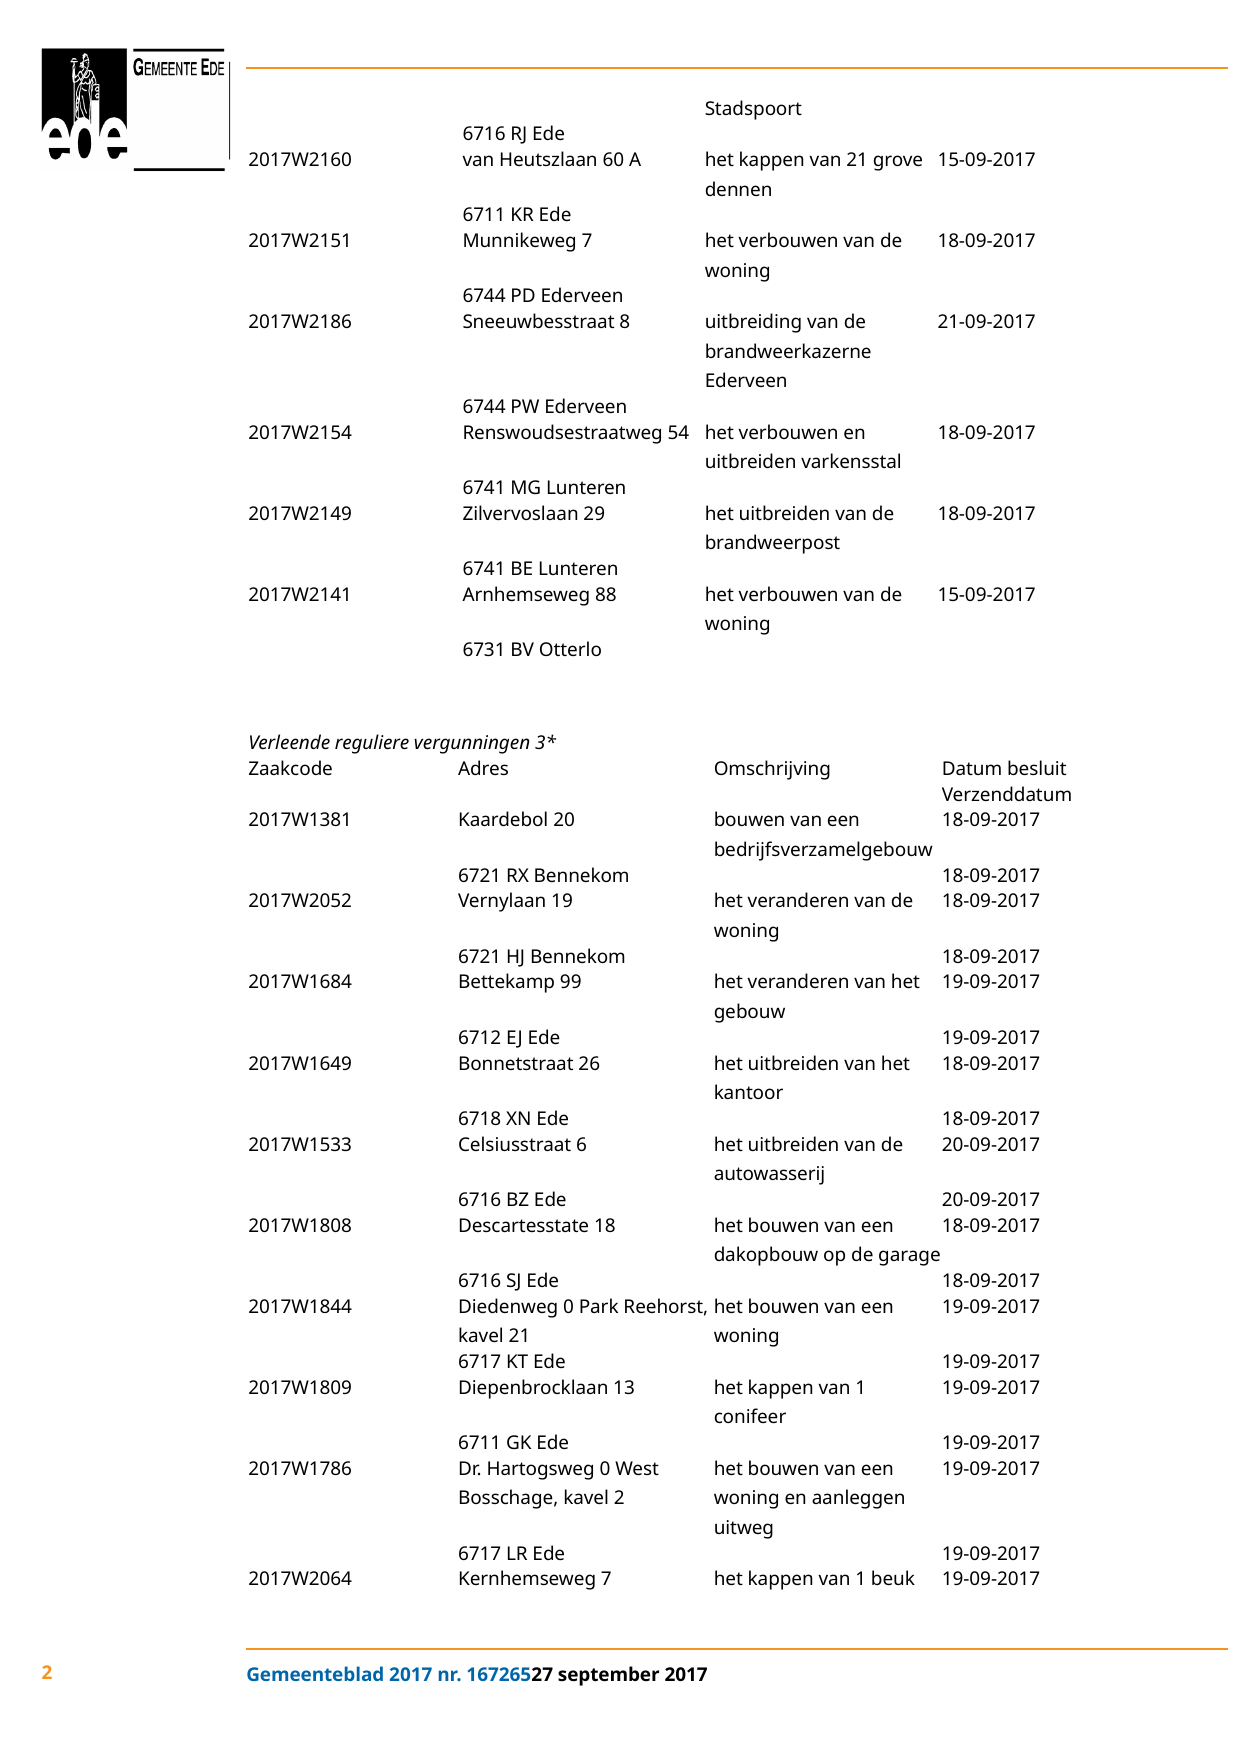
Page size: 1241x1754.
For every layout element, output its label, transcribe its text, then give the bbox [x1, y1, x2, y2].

table_cell 18-09-2017 [942, 1267, 1152, 1293]
table_cell 6711 KR Ede [462, 202, 704, 227]
table_cell [714, 1024, 942, 1050]
table_cell 2017W1649 [248, 1050, 458, 1105]
table_cell 15-09-2017 [937, 146, 1152, 202]
table_cell 18-09-2017 [942, 807, 1152, 862]
table_cell 18-09-2017 [942, 862, 1152, 888]
table_cell [937, 95, 1152, 121]
table_cell 18-09-2017 [942, 1050, 1152, 1105]
table_cell 2017W2160 [248, 146, 462, 202]
table_cell [714, 943, 942, 969]
table_cell Verzenddatum [942, 781, 1152, 807]
table_cell Diepenbrocklaan 13 [458, 1374, 713, 1429]
table_cell [705, 393, 937, 419]
table_cell [248, 1348, 458, 1374]
table_cell het verbouwen van de woning [705, 581, 937, 636]
table_cell [714, 1348, 942, 1374]
table_cell 21-09-2017 [937, 308, 1152, 393]
table_cell bouwen van een bedrijfsverzamelgebouw [714, 807, 942, 862]
table_cell [248, 1540, 458, 1566]
table_cell 18-09-2017 [942, 888, 1152, 943]
table_cell [248, 1024, 458, 1050]
table_cell [248, 1429, 458, 1455]
table_cell Munnikeweg 7 [462, 227, 704, 283]
table_cell het kappen van 21 grove dennen [705, 146, 937, 202]
table_cell [248, 121, 462, 146]
table_cell [705, 555, 937, 581]
table_cell [248, 555, 462, 581]
table_cell Kernhemseweg 7 [458, 1566, 713, 1591]
table_cell [937, 474, 1152, 500]
table_cell uitbreiding van de brandweerkazerne Ederveen [705, 308, 937, 393]
table_cell [462, 95, 704, 121]
table_cell 19-09-2017 [942, 1455, 1152, 1540]
table_cell 6716 SJ Ede [458, 1267, 713, 1293]
table_cell [714, 862, 942, 888]
table_cell 20-09-2017 [942, 1186, 1152, 1212]
table_cell 20-09-2017 [942, 1131, 1152, 1186]
table_cell Descartesstate 18 [458, 1212, 713, 1267]
table_cell [714, 781, 942, 807]
table_cell het veranderen van het gebouw [714, 969, 942, 1024]
table_cell [248, 95, 462, 121]
table_cell [937, 121, 1152, 146]
table_cell 18-09-2017 [942, 943, 1152, 969]
table_cell het uitbreiden van het kantoor [714, 1050, 942, 1105]
table_cell [458, 781, 713, 807]
table_cell 18-09-2017 [937, 419, 1152, 474]
table_cell 19-09-2017 [942, 1566, 1152, 1591]
table_cell 2017W2149 [248, 500, 462, 555]
table_cell [705, 636, 937, 662]
table_cell 6712 EJ Ede [458, 1024, 713, 1050]
table_cell van Heutszlaan 60 A [462, 146, 704, 202]
table_cell [248, 862, 458, 888]
table_cell [248, 636, 462, 662]
table_cell 2017W2141 [248, 581, 462, 636]
table_cell [705, 283, 937, 308]
table_cell het kappen van 1 beuk [714, 1566, 942, 1591]
table_cell 6731 BV Otterlo [462, 636, 704, 662]
table_cell 19-09-2017 [942, 1429, 1152, 1455]
table_cell 6718 XN Ede [458, 1105, 713, 1131]
table_cell 19-09-2017 [942, 1348, 1152, 1374]
table_cell Bettekamp 99 [458, 969, 713, 1024]
table_cell het kappen van 1 conifeer [714, 1374, 942, 1429]
table_cell 19-09-2017 [942, 1024, 1152, 1050]
table_cell Dr. Hartogsweg 0 West Bosschage, kavel 2 [458, 1455, 713, 1540]
table_cell 18-09-2017 [937, 227, 1152, 283]
table_cell het veranderen van de woning [714, 888, 942, 943]
table_cell [248, 283, 462, 308]
table_cell 6716 RJ Ede [462, 121, 704, 146]
table_cell [937, 555, 1152, 581]
table_cell Arnhemseweg 88 [462, 581, 704, 636]
table_cell het verbouwen van de woning [705, 227, 937, 283]
table_cell het bouwen van een woning en aanleggen uitweg [714, 1455, 942, 1540]
table_cell 2017W1808 [248, 1212, 458, 1267]
text Verleende reguliere vergunningen 3* [248, 729, 1152, 755]
table_cell 2017W1844 [248, 1293, 458, 1348]
table_cell [937, 636, 1152, 662]
table_cell Sneeuwbesstraat 8 [462, 308, 704, 393]
table_cell [248, 781, 458, 807]
table_cell het verbouwen en uitbreiden varkensstal [705, 419, 937, 474]
picture [41, 47, 231, 172]
table_cell 6741 MG Lunteren [462, 474, 704, 500]
table_cell het uitbreiden van de brandweerpost [705, 500, 937, 555]
table_header Adres [458, 755, 713, 781]
table_header Zaakcode [248, 755, 458, 781]
table_cell 6744 PD Ederveen [462, 283, 704, 308]
table_cell [937, 283, 1152, 308]
table_cell 2017W2052 [248, 888, 458, 943]
table_cell het bouwen van een dakopbouw op de garage [714, 1212, 942, 1267]
table_cell 18-09-2017 [942, 1105, 1152, 1131]
table_cell Vernylaan 19 [458, 888, 713, 943]
table_cell [705, 202, 937, 227]
table_cell [248, 1105, 458, 1131]
table_cell [714, 1267, 942, 1293]
table_cell Zilvervoslaan 29 [462, 500, 704, 555]
table_cell [714, 1429, 942, 1455]
table_cell [248, 1267, 458, 1293]
table_cell 6744 PW Ederveen [462, 393, 704, 419]
table_cell 19-09-2017 [942, 1374, 1152, 1429]
table_cell 6721 RX Bennekom [458, 862, 713, 888]
table_cell 2017W1684 [248, 969, 458, 1024]
table_cell 19-09-2017 [942, 1293, 1152, 1348]
table_cell 15-09-2017 [937, 581, 1152, 636]
table_cell 2017W2154 [248, 419, 462, 474]
table_cell 6711 GK Ede [458, 1429, 713, 1455]
table_cell 2017W2186 [248, 308, 462, 393]
table_cell [937, 202, 1152, 227]
table_cell [937, 393, 1152, 419]
table_cell 2017W1533 [248, 1131, 458, 1186]
table_cell Stadspoort [705, 95, 937, 121]
table_cell 2017W1381 [248, 807, 458, 862]
table_cell [248, 943, 458, 969]
table_cell 6716 BZ Ede [458, 1186, 713, 1212]
table_cell [714, 1105, 942, 1131]
table_cell 6741 BE Lunteren [462, 555, 704, 581]
table_cell [714, 1540, 942, 1566]
table_cell 2017W2151 [248, 227, 462, 283]
table_cell het uitbreiden van de autowasserij [714, 1131, 942, 1186]
table_header Datum besluit [942, 755, 1152, 781]
table_cell 2017W1809 [248, 1374, 458, 1429]
table_cell [248, 1186, 458, 1212]
table_cell 2017W1786 [248, 1455, 458, 1540]
table_cell [705, 474, 937, 500]
table_cell [248, 474, 462, 500]
table_cell 2017W2064 [248, 1566, 458, 1591]
table_cell Diedenweg 0 Park Reehorst, kavel 21 [458, 1293, 713, 1348]
table_cell [248, 393, 462, 419]
table_cell [248, 202, 462, 227]
table_header Omschrijving [714, 755, 942, 781]
table_cell [714, 1186, 942, 1212]
table_cell 19-09-2017 [942, 969, 1152, 1024]
table_cell [705, 121, 937, 146]
table_cell 19-09-2017 [942, 1540, 1152, 1566]
table_cell 6717 LR Ede [458, 1540, 713, 1566]
table_cell 6721 HJ Bennekom [458, 943, 713, 969]
table_cell het bouwen van een woning [714, 1293, 942, 1348]
table_cell 18-09-2017 [942, 1212, 1152, 1267]
table_cell Celsiusstraat 6 [458, 1131, 713, 1186]
table_cell Bonnetstraat 26 [458, 1050, 713, 1105]
table_cell 18-09-2017 [937, 500, 1152, 555]
table_cell Kaardebol 20 [458, 807, 713, 862]
table_cell Renswoudsestraatweg 54 [462, 419, 704, 474]
table_cell 6717 KT Ede [458, 1348, 713, 1374]
